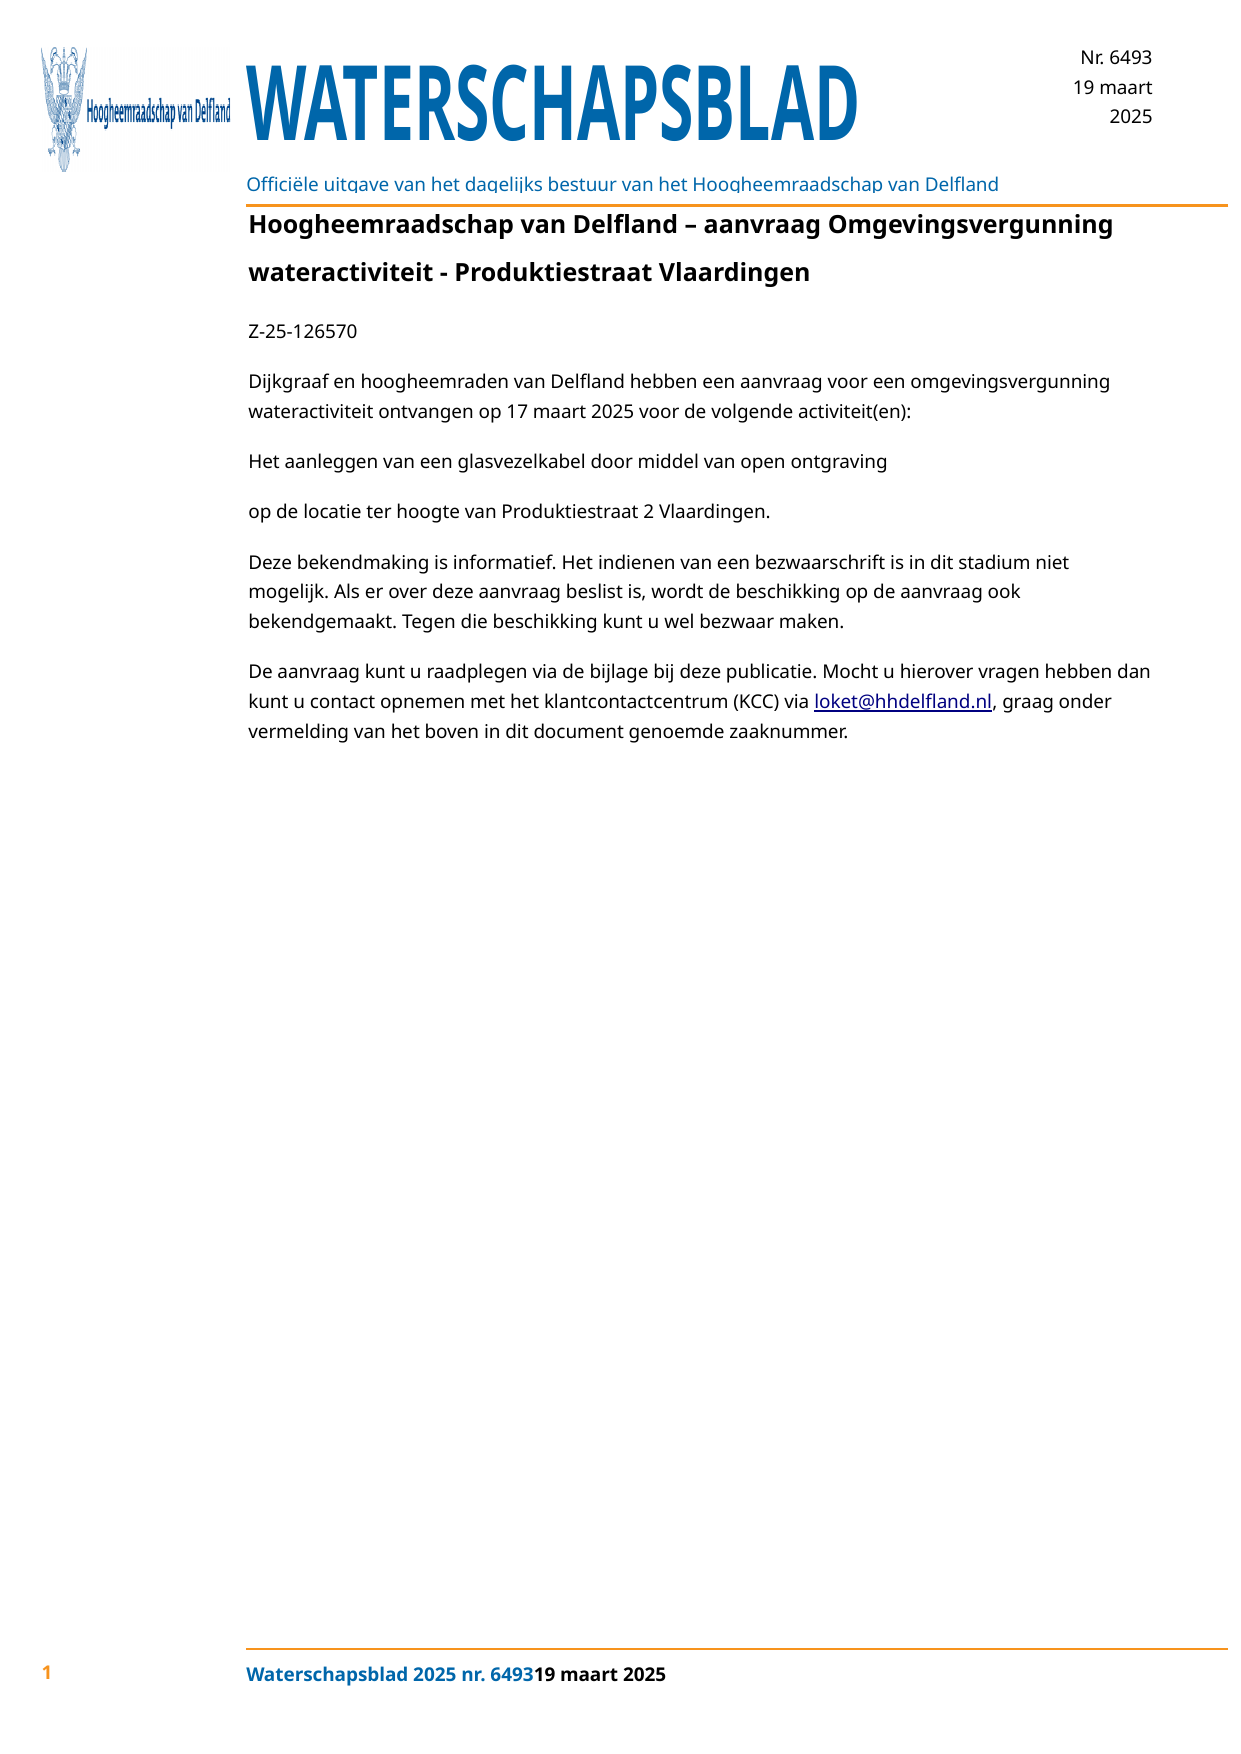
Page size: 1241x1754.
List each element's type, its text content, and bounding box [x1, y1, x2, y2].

text Hoogheemraadschap van Delfland – aanvraag Omgevingsvergunning wateractiviteit - Produktiestraat Vlaardingen [248, 207, 1152, 288]
text Z-25-126570 [248, 318, 1152, 344]
text Deze bekendmaking is informatief. Het indienen van een bezwaarschrift is in dit stadium niet mogelijk. Als er over deze aanvraag beslist is, wordt de beschikking op de aanvraag ook bekendgemaakt. Tegen die beschikking kunt u wel bezwaar maken. [248, 549, 1152, 634]
picture [41, 47, 231, 172]
text Het aanleggen van een glasvezelkabel door middel van open ontgraving [248, 448, 1152, 474]
text De aanvraag kunt u raadplegen via de bijlage bij deze publicatie. Mocht u hierover vragen hebben dan kunt u contact opnemen met het klantcontactcentrum (KCC) via loket@hhdelfland.nl, graag onder vermelding van het boven in dit document genoemde zaaknummer. [248, 659, 1152, 744]
text op de locatie ter hoogte van Produktiestraat 2 Vlaardingen. [248, 499, 1152, 524]
text Dijkgraaf en hoogheemraden van Delfland hebben een aanvraag voor een omgevingsvergunning wateractiviteit ontvangen op 17 maart 2025 voor de volgende activiteit(en): [248, 368, 1152, 424]
